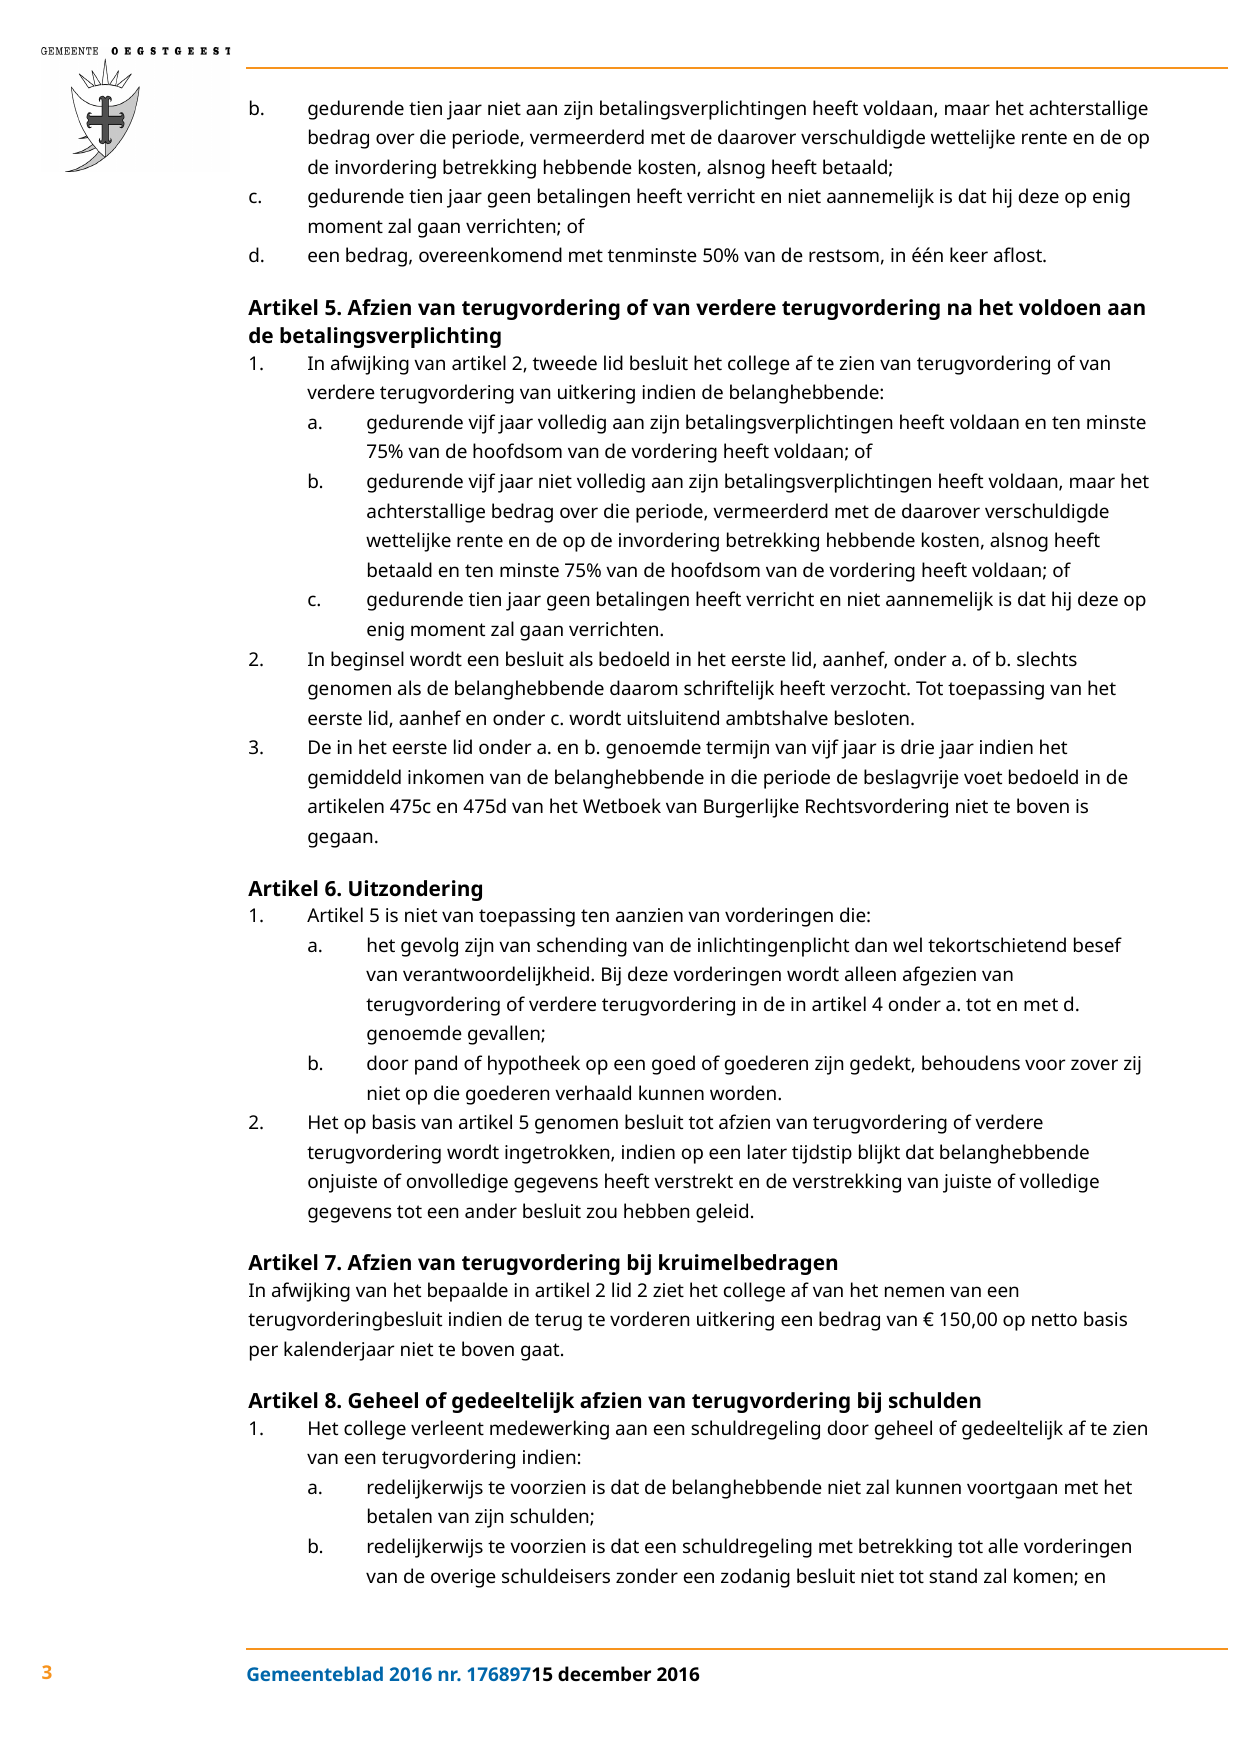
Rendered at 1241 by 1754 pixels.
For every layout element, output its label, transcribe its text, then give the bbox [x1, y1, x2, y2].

list Artikel 5 is niet van toepassing ten aanzien van vorderingen die: [248, 902, 1152, 928]
list gedurende vijf jaar niet volledig aan zijn betalingsverplichtingen heeft voldaan, maar het achterstallige bedrag over die periode, vermeerderd met de daarover verschuldigde wettelijke rente en de op de invordering betrekking hebbende kosten, alsnog heeft betaald en ten minste 75% van de hoofdsom van de vordering heeft voldaan; of [307, 468, 1152, 583]
list De in het eerste lid onder a. en b. genoemde termijn van vijf jaar is drie jaar indien het gemiddeld inkomen van de belanghebbende in die periode de beslagvrije voet bedoeld in de artikelen 475c en 475d van het Wetboek van Burgerlijke Rechtsvordering niet te boven is gegaan. [248, 734, 1152, 849]
text Artikel 5. Afzien van terugvordering of van verdere terugvordering na het voldoen aan de betalingsverplichting [248, 293, 1152, 350]
list het gevolg zijn van schending van de inlichtingenplicht dan wel tekortschietend besef van verantwoordelijkheid. Bij deze vorderingen wordt alleen afgezien van terugvordering of verdere terugvordering in de in artikel 4 onder a. tot en met d. genoemde gevallen; [307, 932, 1152, 1046]
list door pand of hypotheek op een goed of goederen zijn gedekt, behoudens voor zover zij niet op die goederen verhaald kunnen worden. [307, 1050, 1152, 1105]
picture [41, 47, 231, 172]
list redelijkerwijs te voorzien is dat een schuldregeling met betrekking tot alle vorderingen van de overige schuldeisers zonder een zodanig besluit niet tot stand zal komen; en [307, 1533, 1152, 1588]
list gedurende tien jaar geen betalingen heeft verricht en niet aannemelijk is dat hij deze op enig moment zal gaan verrichten; of [248, 183, 1152, 239]
list een bedrag, overeenkomend met tenminste 50% van de restsom, in één keer aflost. [248, 243, 1152, 268]
list In beginsel wordt een besluit als bedoeld in het eerste lid, aanhef, onder a. of b. slechts genomen als de belanghebbende daarom schriftelijk heeft verzocht. Tot toepassing van het eerste lid, aanhef en onder c. wordt uitsluitend ambtshalve besloten. [248, 646, 1152, 731]
list redelijkerwijs te voorzien is dat de belanghebbende niet zal kunnen voortgaan met het betalen van zijn schulden; [307, 1474, 1152, 1529]
list gedurende vijf jaar volledig aan zijn betalingsverplichtingen heeft voldaan en ten minste 75% van de hoofdsom van de vordering heeft voldaan; of [307, 409, 1152, 464]
list Het college verleent medewerking aan een schuldregeling door geheel of gedeeltelijk af te zien van een terugvordering indien: [248, 1415, 1152, 1470]
list gedurende tien jaar niet aan zijn betalingsverplichtingen heeft voldaan, maar het achterstallige bedrag over die periode, vermeerderd met de daarover verschuldigde wettelijke rente en de op de invordering betrekking hebbende kosten, alsnog heeft betaald; [248, 95, 1152, 180]
text In afwijking van het bepaalde in artikel 2 lid 2 ziet het college af van het nemen van een terugvorderingbesluit indien de terug te vorderen uitkering een bedrag van € 150,00 op netto basis per kalenderjaar niet te boven gaat. [248, 1277, 1152, 1362]
text Artikel 6. Uitzondering [248, 874, 1152, 902]
text Artikel 7. Afzien van terugvordering bij kruimelbedragen [248, 1248, 1152, 1277]
list gedurende tien jaar geen betalingen heeft verricht en niet aannemelijk is dat hij deze op enig moment zal gaan verrichten. [307, 587, 1152, 642]
text Artikel 8. Geheel of gedeeltelijk afzien van terugvordering bij schulden [248, 1386, 1152, 1415]
list In afwijking van artikel 2, tweede lid besluit het college af te zien van terugvordering of van verdere terugvordering van uitkering indien de belanghebbende: [248, 350, 1152, 405]
list Het op basis van artikel 5 genomen besluit tot afzien van terugvordering of verdere terugvordering wordt ingetrokken, indien op een later tijdstip blijkt dat belanghebbende onjuiste of onvolledige gegevens heeft verstrekt en de verstrekking van juiste of volledige gegevens tot een ander besluit zou hebben geleid. [248, 1109, 1152, 1224]
